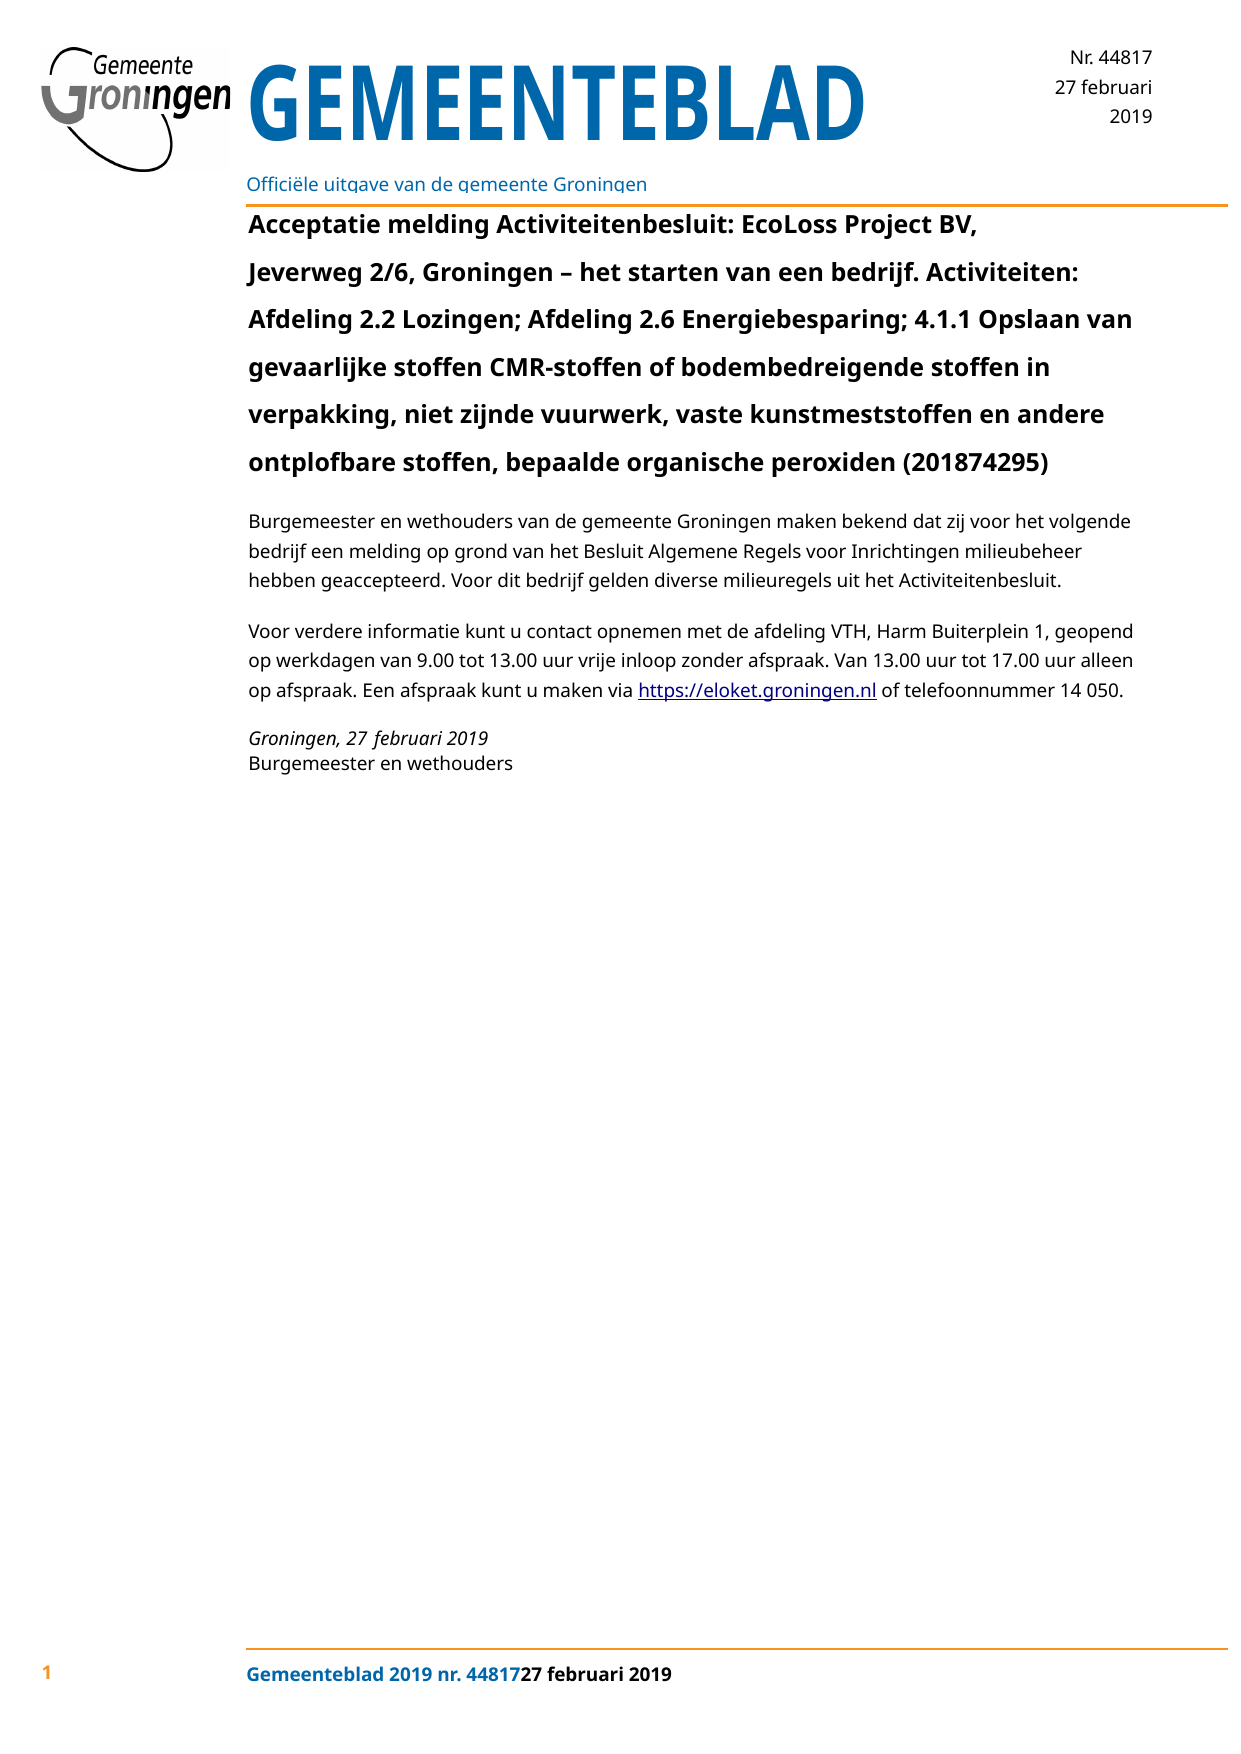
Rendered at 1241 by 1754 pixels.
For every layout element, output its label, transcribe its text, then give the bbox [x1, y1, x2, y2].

text Voor verdere informatie kunt u contact opnemen met de afdeling VTH, Harm Buiterplein 1, geopend op werkdagen van 9.00 tot 13.00 uur vrije inloop zonder afspraak. Van 13.00 uur tot 17.00 uur alleen op afspraak. Een afspraak kunt u maken via https://eloket.groningen.nl of telefoonnummer 14 050. [248, 618, 1152, 703]
text Burgemeester en wethouders [248, 751, 1152, 776]
text Groningen, 27 februari 2019 [248, 725, 1152, 751]
text Burgemeester en wethouders van de gemeente Groningen maken bekend dat zij voor het volgende bedrijf een melding op grond van het Besluit Algemene Regels voor Inrichtingen milieubeheer hebben geaccepteerd. Voor dit bedrijf gelden diverse milieuregels uit het Activiteitenbesluit. [248, 508, 1152, 593]
picture [41, 47, 231, 172]
text Acceptatie melding Activiteitenbesluit: EcoLoss Project BV, Jeverweg 2/6, Groningen – het starten van een bedrijf. Activiteiten: Afdeling 2.2 Lozingen; Afdeling 2.6 Energiebesparing; 4.1.1 Opslaan van gevaarlijke stoffen CMR-stoffen of bodembedreigende stoffen in verpakking, niet zijnde vuurwerk, vaste kunstmeststoffen en andere ontplofbare stoffen, bepaalde organische peroxiden (201874295) [248, 207, 1152, 479]
